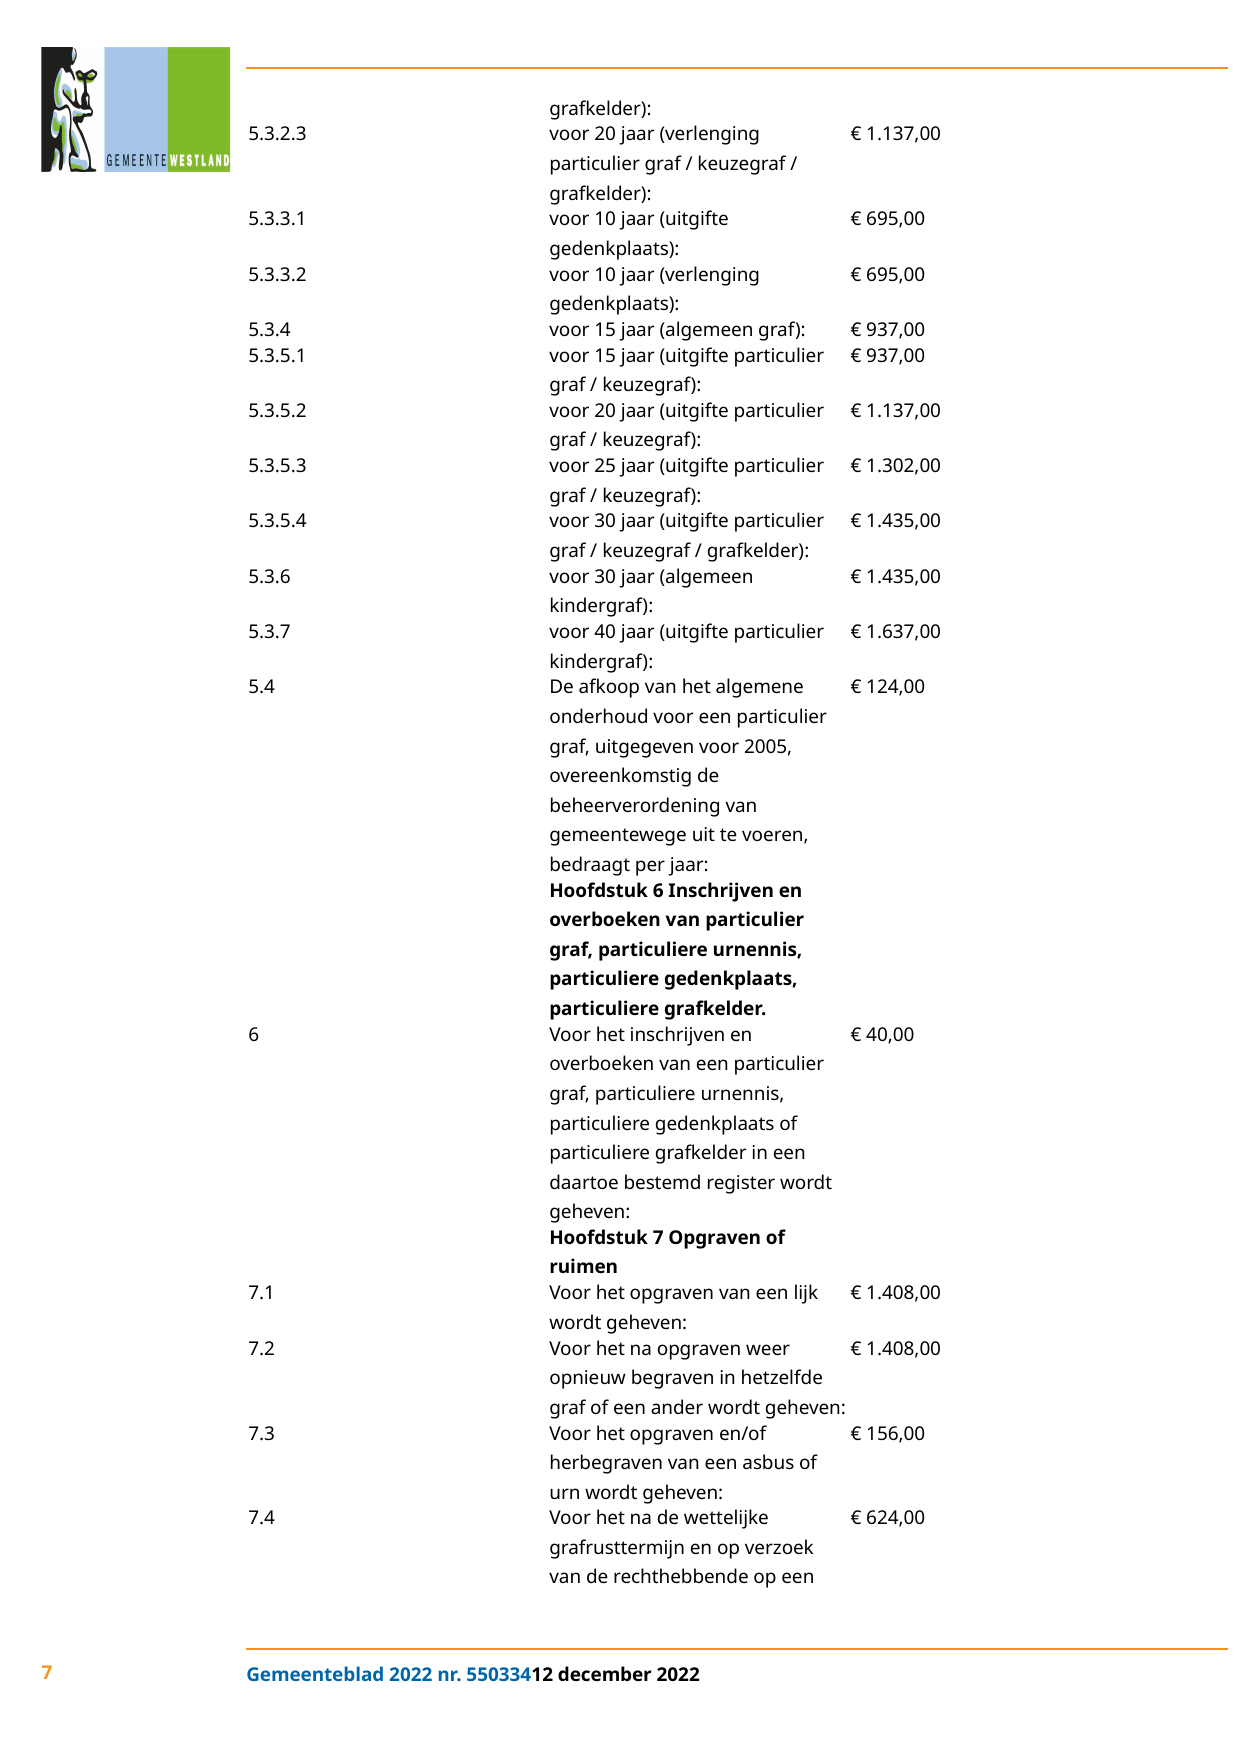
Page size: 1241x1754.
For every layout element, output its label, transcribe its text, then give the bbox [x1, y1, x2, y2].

table_cell Voor het opgraven van een lijk wordt geheven: [549, 1280, 850, 1335]
table_cell € 1.435,00 [850, 508, 1152, 563]
table_cell [850, 95, 1152, 121]
table_cell voor 10 jaar (uitgifte gedenkplaats): [549, 205, 850, 261]
table_cell € 1.408,00 [850, 1280, 1152, 1335]
table_cell voor 15 jaar (algemeen graf): [549, 316, 850, 342]
table_cell Voor het na opgraven weer opnieuw begraven in hetzelfde graf of een ander wordt geheven: [549, 1335, 850, 1420]
table_cell 5.3.4 [248, 316, 549, 342]
table_cell [850, 1224, 1152, 1279]
table_cell € 1.637,00 [850, 618, 1152, 674]
table_cell 7.3 [248, 1420, 549, 1504]
table_cell € 937,00 [850, 342, 1152, 397]
table_cell voor 30 jaar (uitgifte particulier graf / keuzegraf / grafkelder): [549, 508, 850, 563]
table_cell € 695,00 [850, 261, 1152, 316]
table_cell [248, 1224, 549, 1279]
table_cell voor 40 jaar (uitgifte particulier kindergraf): [549, 618, 850, 674]
table_cell € 40,00 [850, 1021, 1152, 1224]
table_cell € 1.408,00 [850, 1335, 1152, 1420]
table_cell € 1.137,00 [850, 397, 1152, 452]
table_cell voor 20 jaar (uitgifte particulier graf / keuzegraf): [549, 397, 850, 452]
table_cell Hoofdstuk 7 Opgraven of ruimen [549, 1224, 850, 1279]
table_cell 5.3.5.2 [248, 397, 549, 452]
table_cell 7.4 [248, 1505, 549, 1589]
table_cell Voor het inschrijven en overboeken van een particulier graf, particuliere urnennis, particuliere gedenkplaats of particuliere grafkelder in een daartoe bestemd register wordt geheven: [549, 1021, 850, 1224]
table_cell € 1.435,00 [850, 563, 1152, 618]
table_cell voor 25 jaar (uitgifte particulier graf / keuzegraf): [549, 453, 850, 508]
picture [41, 47, 231, 172]
table_cell 5.3.3.2 [248, 261, 549, 316]
table_cell 5.3.5.4 [248, 508, 549, 563]
table_cell voor 20 jaar (verlenging particulier graf / keuzegraf / grafkelder): [549, 121, 850, 205]
table_cell 5.3.2.3 [248, 121, 549, 205]
table_cell 5.3.7 [248, 618, 549, 674]
table_cell [248, 877, 549, 1021]
table_cell € 1.302,00 [850, 453, 1152, 508]
table_cell € 624,00 [850, 1505, 1152, 1589]
table_cell Hoofdstuk 6 Inschrijven en overboeken van particulier graf, particuliere urnennis, particuliere gedenkplaats, particuliere grafkelder. [549, 877, 850, 1021]
table_cell 6 [248, 1021, 549, 1224]
table_cell € 695,00 [850, 205, 1152, 261]
table_cell voor 30 jaar (algemeen kindergraf): [549, 563, 850, 618]
table_cell € 1.137,00 [850, 121, 1152, 205]
table_cell De afkoop van het algemene onderhoud voor een particulier graf, uitgegeven voor 2005, overeenkomstig de beheerverordening van gemeentewege uit te voeren, bedraagt per jaar: [549, 674, 850, 877]
table_cell 7.1 [248, 1280, 549, 1335]
table_cell € 937,00 [850, 316, 1152, 342]
table_cell grafkelder): [549, 95, 850, 121]
table_cell 5.4 [248, 674, 549, 877]
table_cell Voor het na de wettelijke grafrusttermijn en op verzoek van de rechthebbende op een [549, 1505, 850, 1589]
table_cell voor 15 jaar (uitgifte particulier graf / keuzegraf): [549, 342, 850, 397]
table_cell 5.3.3.1 [248, 205, 549, 261]
table_cell € 124,00 [850, 674, 1152, 877]
table_cell € 156,00 [850, 1420, 1152, 1504]
table_cell 5.3.6 [248, 563, 549, 618]
table_cell Voor het opgraven en/of herbegraven van een asbus of urn wordt geheven: [549, 1420, 850, 1504]
table_cell 7.2 [248, 1335, 549, 1420]
table_cell voor 10 jaar (verlenging gedenkplaats): [549, 261, 850, 316]
table_cell [850, 877, 1152, 1021]
table_cell 5.3.5.1 [248, 342, 549, 397]
table_cell 5.3.5.3 [248, 453, 549, 508]
table_cell [248, 95, 549, 121]
